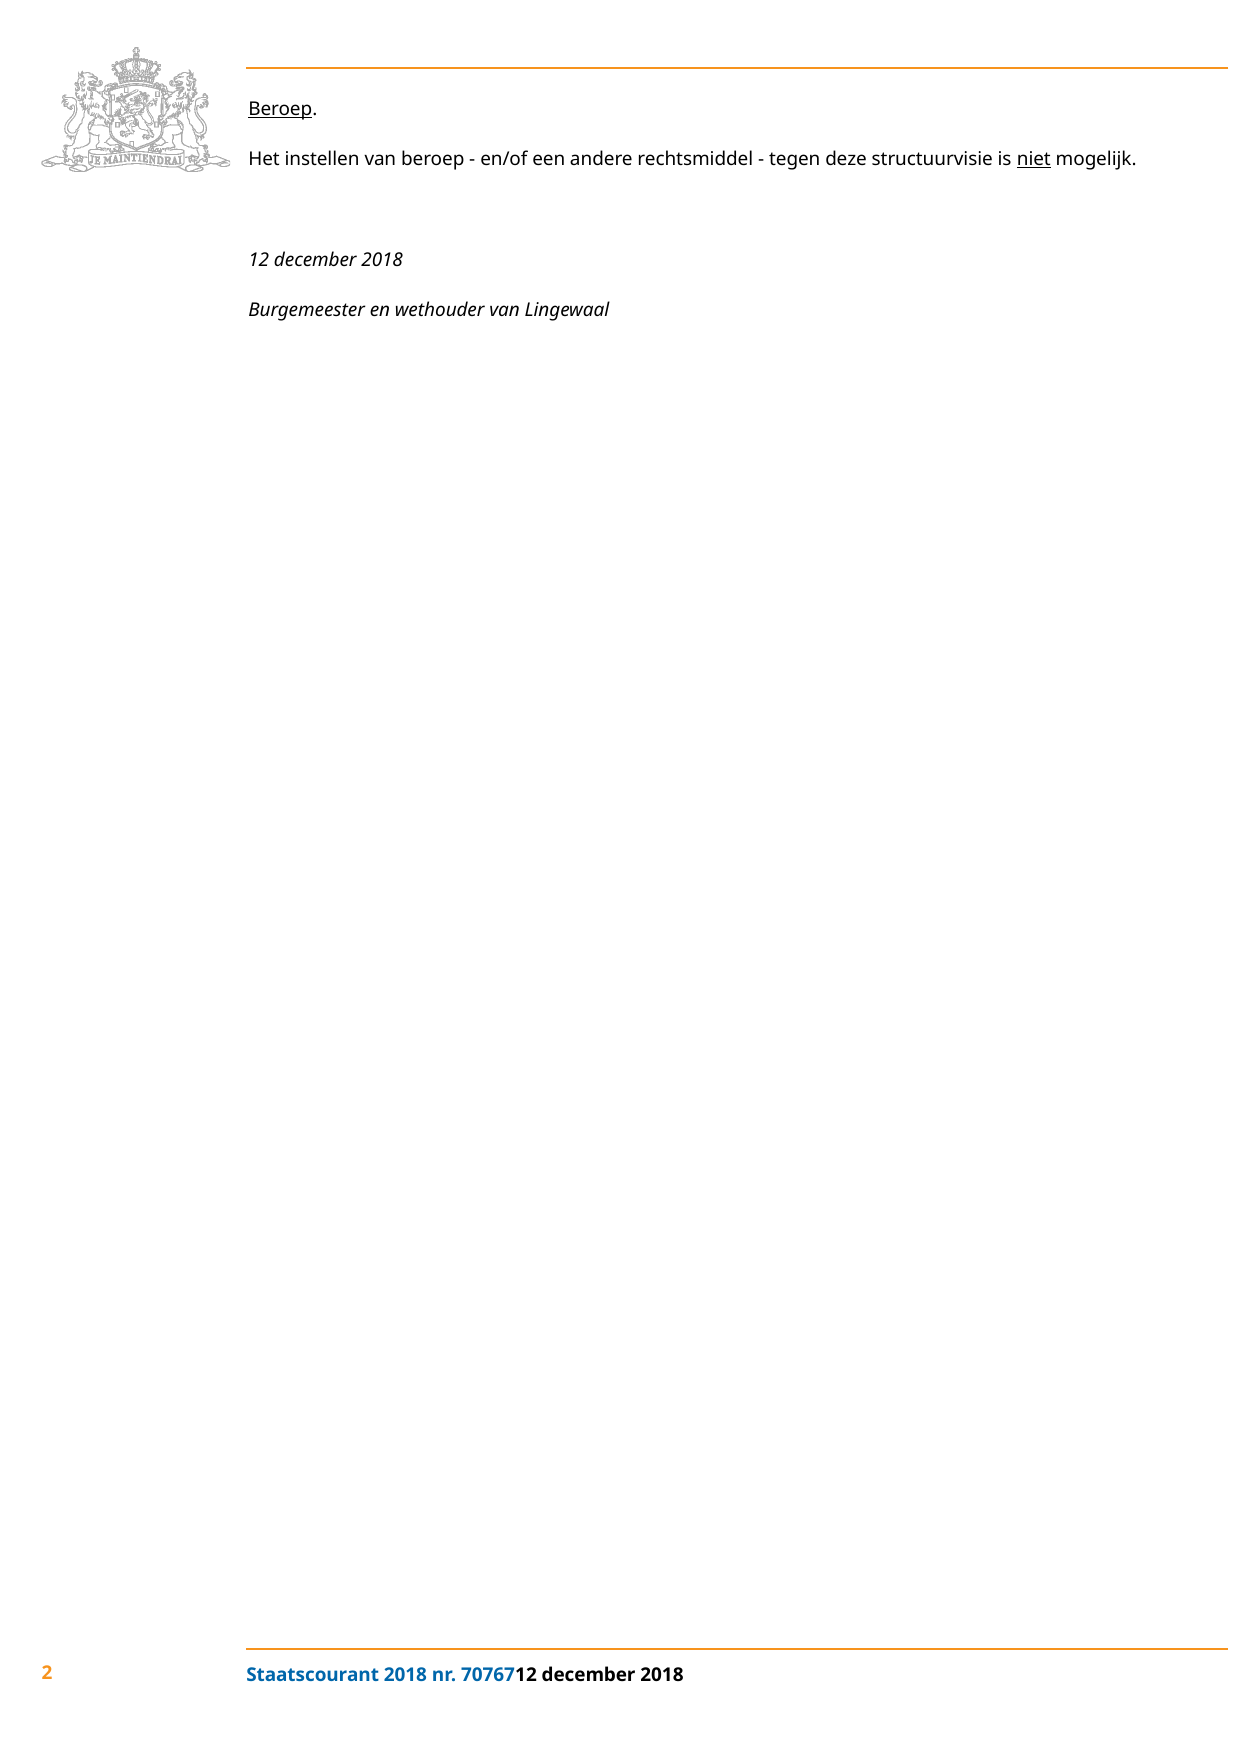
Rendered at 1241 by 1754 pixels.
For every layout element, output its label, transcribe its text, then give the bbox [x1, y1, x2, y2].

text Beroep. [248, 95, 1152, 121]
text Burgemeester en wethouder van Lingewaal [248, 296, 1152, 322]
text 12 december 2018 [248, 246, 1152, 272]
text Het instellen van beroep - en/of een andere rechtsmiddel - tegen deze structuurvisie is niet mogelijk. [248, 145, 1152, 171]
picture [41, 47, 231, 172]
